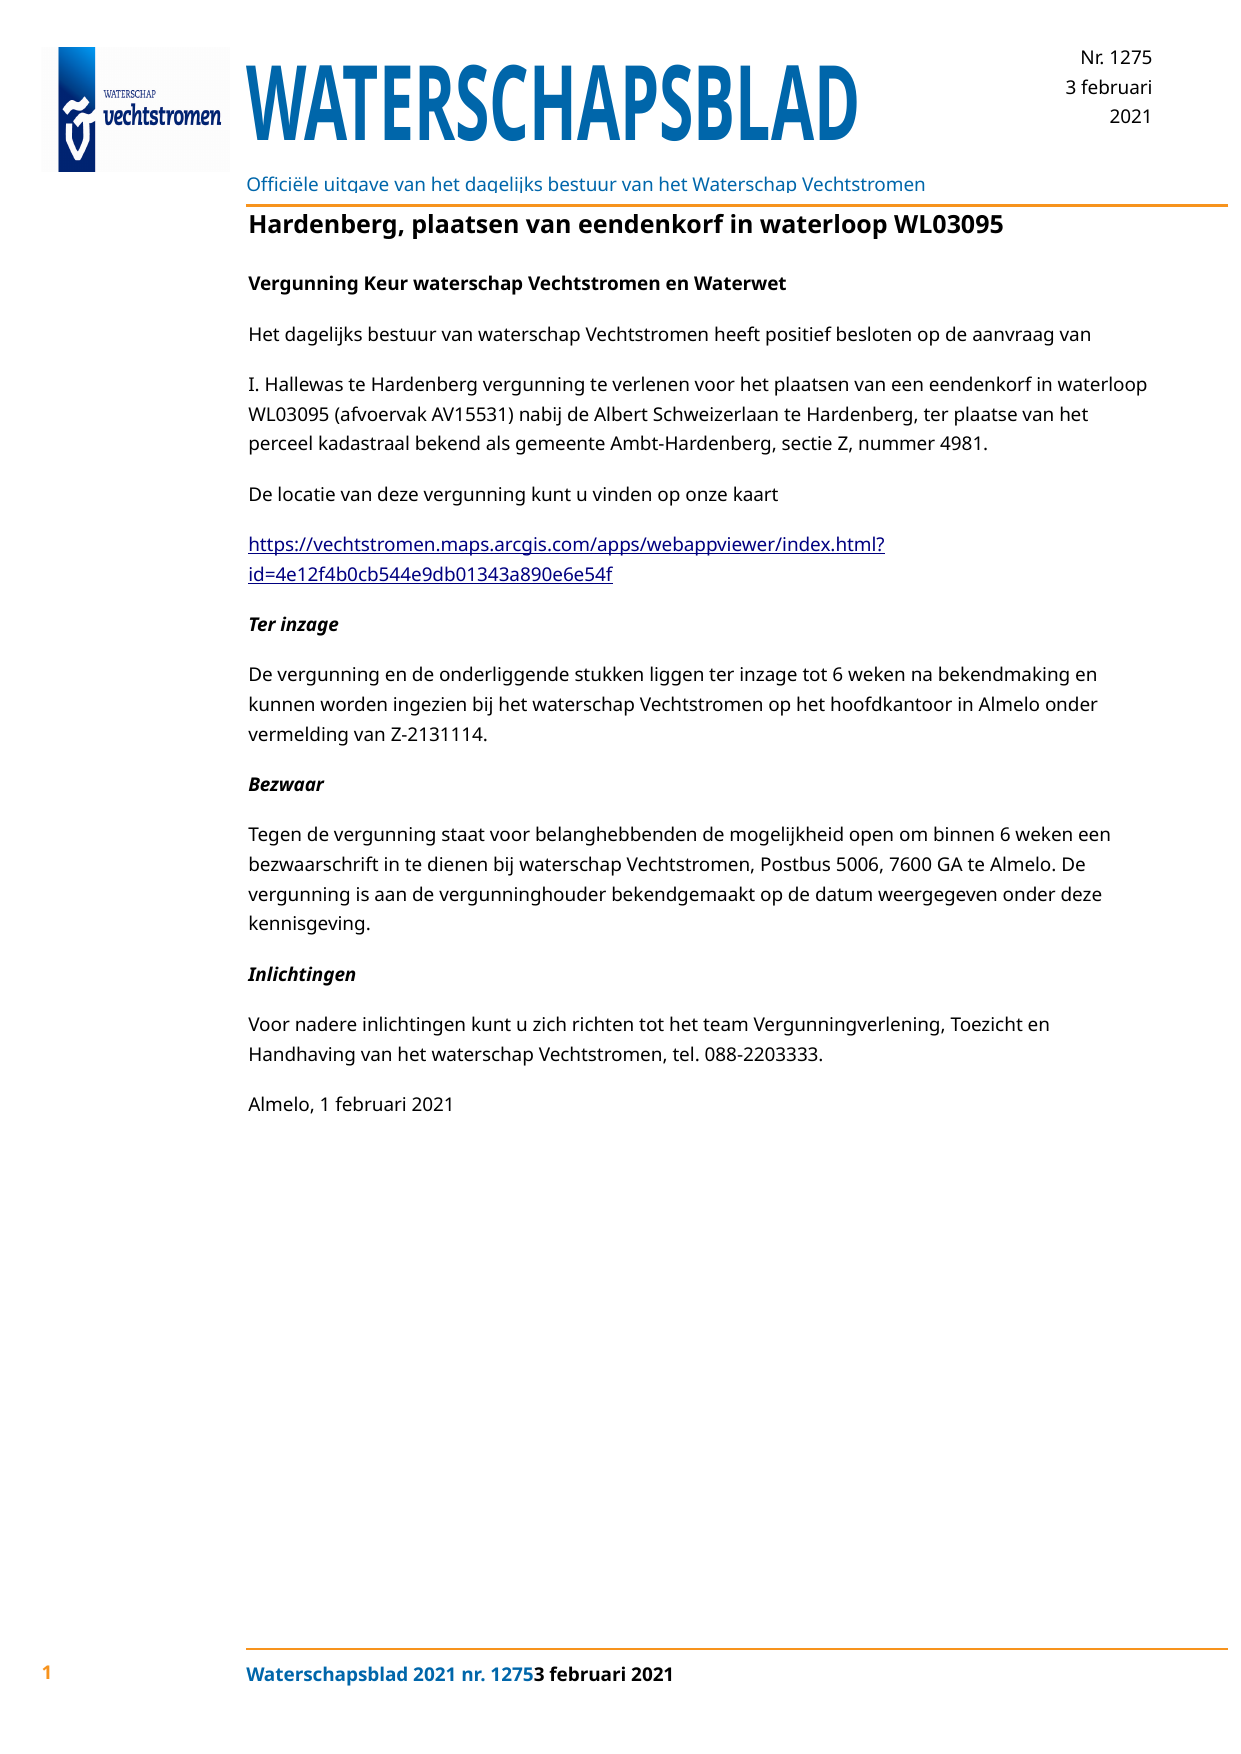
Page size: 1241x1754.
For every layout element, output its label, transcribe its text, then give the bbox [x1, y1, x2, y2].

text Hardenberg, plaatsen van eendenkorf in waterloop WL03095 [248, 207, 1152, 241]
text Tegen de vergunning staat voor belanghebbenden de mogelijkheid open om binnen 6 weken een bezwaarschrift in te dienen bij waterschap Vechtstromen, Postbus 5006, 7600 GA te Almelo. De vergunning is aan de vergunninghouder bekendgemaakt op de datum weergegeven onder deze kennisgeving. [248, 822, 1152, 936]
picture [41, 47, 231, 172]
text De vergunning en de onderliggende stukken liggen ter inzage tot 6 weken na bekendmaking en kunnen worden ingezien bij het waterschap Vechtstromen op het hoofdkantoor in Almelo onder vermelding van Z-2131114. [248, 662, 1152, 746]
text Ter inzage [248, 611, 1152, 637]
text https://vechtstromen.maps.arcgis.com/apps/webappviewer/index.html?id=4e12f4b0cb544e9db01343a890e6e54f [248, 531, 1152, 586]
text Het dagelijks bestuur van waterschap Vechtstromen heeft positief besloten op de aanvraag van [248, 321, 1152, 346]
text Bezwaar [248, 771, 1152, 797]
text De locatie van deze vergunning kunt u vinden op onze kaart [248, 481, 1152, 506]
text Almelo, 1 februari 2021 [248, 1091, 1152, 1117]
text Vergunning Keur waterschap Vechtstromen en Waterwet [248, 270, 1152, 296]
text Inlichtingen [248, 961, 1152, 986]
text Voor nadere inlichtingen kunt u zich richten tot het team Vergunningverlening, Toezicht en Handhaving van het waterschap Vechtstromen, tel. 088-2203333. [248, 1011, 1152, 1066]
text I. Hallewas te Hardenberg vergunning te verlenen voor het plaatsen van een eendenkorf in waterloop WL03095 (afvoervak AV15531) nabij de Albert Schweizerlaan te Hardenberg, ter plaatse van het perceel kadastraal bekend als gemeente Ambt-Hardenberg, sectie Z, nummer 4981. [248, 371, 1152, 456]
